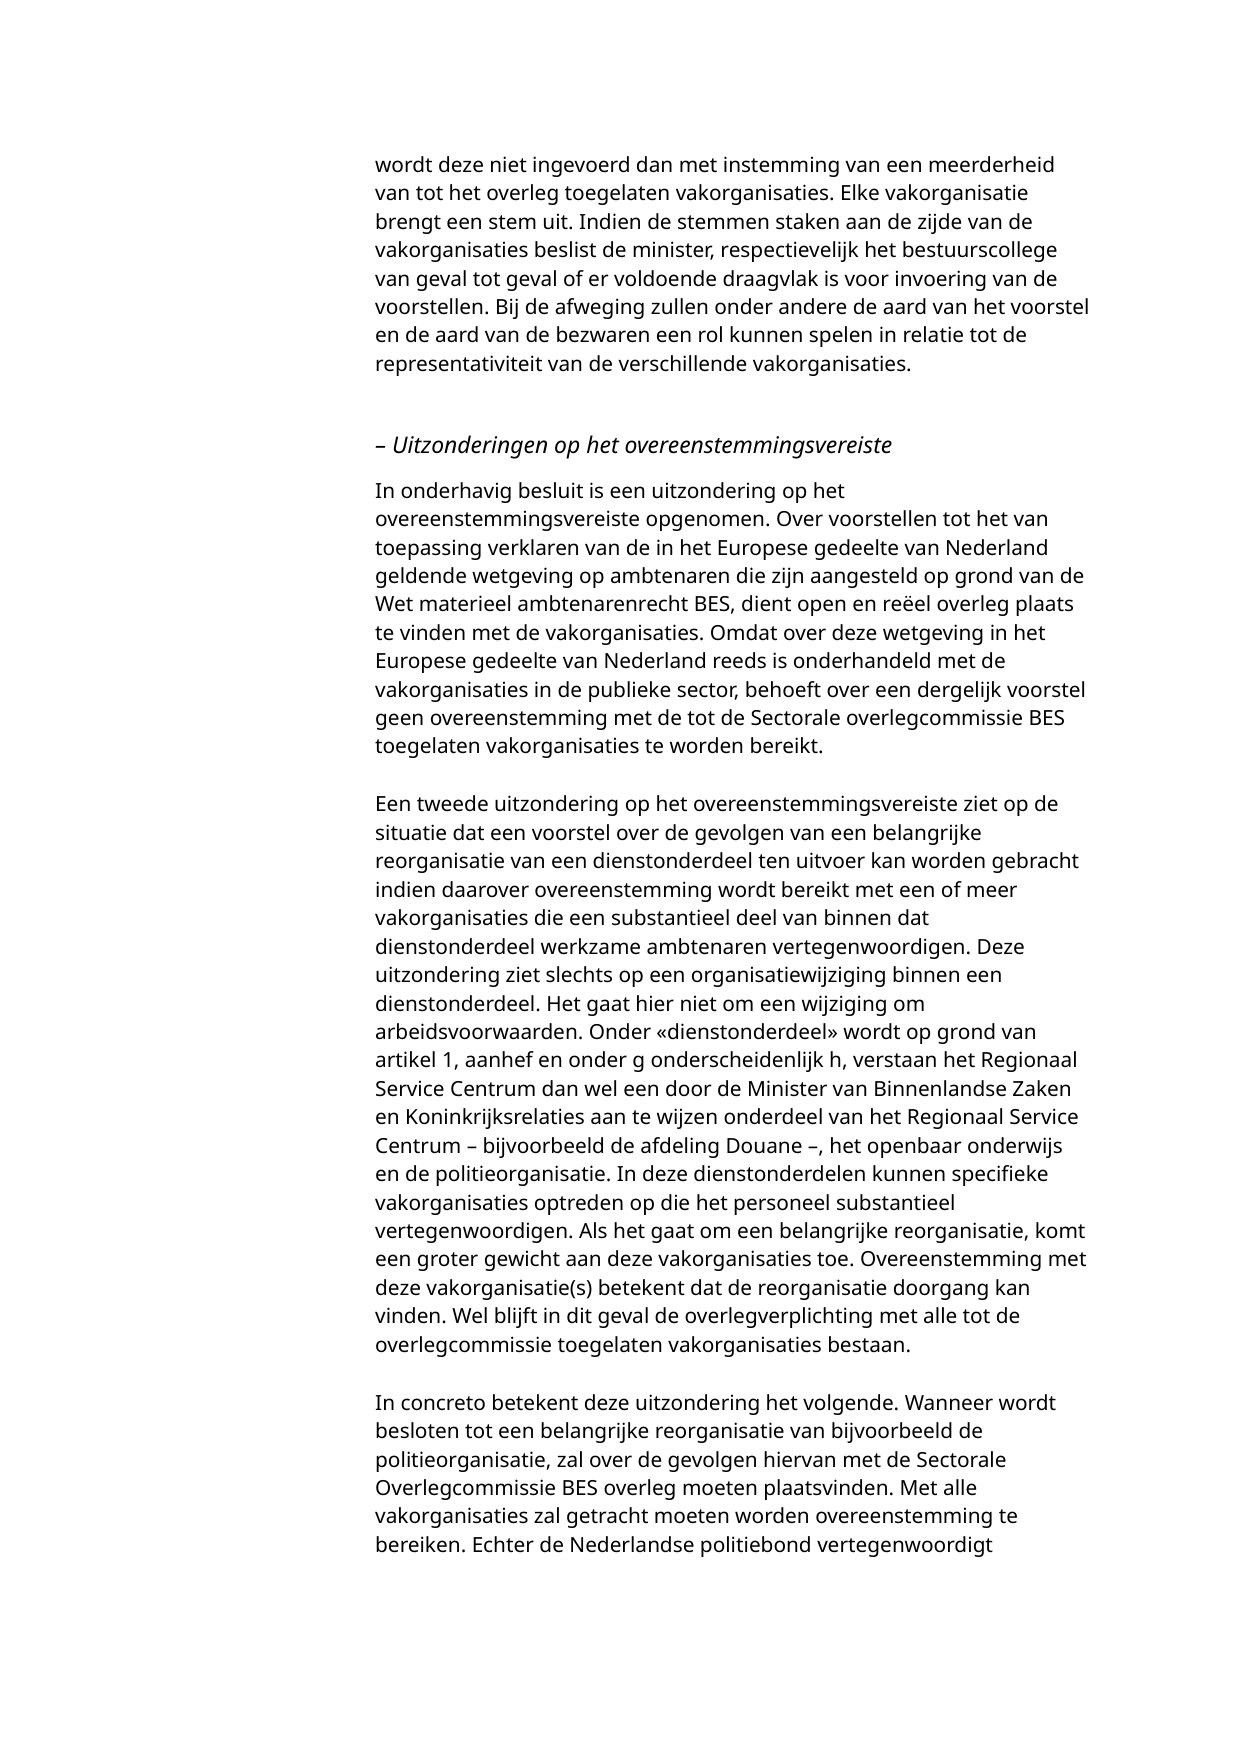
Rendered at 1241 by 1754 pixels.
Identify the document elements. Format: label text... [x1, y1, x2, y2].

text In concreto betekent deze uitzondering het volgende. Wanneer wordt besloten tot een belangrijke reorganisatie van bijvoorbeeld de politieorganisatie, zal over de gevolgen hiervan met de Sectorale Overlegcommissie BES overleg moeten plaatsvinden. Met alle vakorganisaties zal getracht moeten worden overeenstemming te bereiken. Echter de Nederlandse politiebond vertegenwoordigt [375, 1388, 1090, 1558]
text wordt deze niet ingevoerd dan met instemming van een meerderheid van tot het overleg toegelaten vakorganisaties. Elke vakorganisatie brengt een stem uit. Indien de stemmen staken aan de zijde van de vakorganisaties beslist de minister, respectievelijk het bestuurscollege van geval tot geval of er voldoende draagvlak is voor invoering van de voorstellen. Bij de afweging zullen onder andere de aard van het voorstel en de aard van de bezwaren een rol kunnen spelen in relatie tot de representativiteit van de verschillende vakorganisaties. [375, 150, 1090, 377]
text Een tweede uitzondering op het overeenstemmingsvereiste ziet op de situatie dat een voorstel over de gevolgen van een belangrijke reorganisatie van een dienstonderdeel ten uitvoer kan worden gebracht indien daarover overeenstemming wordt bereikt met een of meer vakorganisaties die een substantieel deel van binnen dat dienstonderdeel werkzame ambtenaren vertegenwoordigen. Deze uitzondering ziet slechts op een organisatiewijziging binnen een dienstonderdeel. Het gaat hier niet om een wijziging om arbeidsvoorwaarden. Onder «dienstonderdeel» wordt op grond van artikel 1, aanhef en onder g onderscheidenlijk h, verstaan het Regionaal Service Centrum dan wel een door de Minister van Binnenlandse Zaken en Koninkrijksrelaties aan te wijzen onderdeel van het Regionaal Service Centrum – bijvoorbeeld de afdeling Douane –, het openbaar onderwijs en de politieorganisatie. In deze dienstonderdelen kunnen specifieke vakorganisaties optreden op die het personeel substantieel vertegenwoordigen. Als het gaat om een belangrijke reorganisatie, komt een groter gewicht aan deze vakorganisaties toe. Overeenstemming met deze vakorganisatie(s) betekent dat de reorganisatie doorgang kan vinden. Wel blijft in dit geval de overlegverplichting met alle tot de overlegcommissie toegelaten vakorganisaties bestaan. [375, 789, 1090, 1358]
subtitle – Uitzonderingen op het overeenstemmingsvereiste [375, 429, 1090, 461]
text In onderhavig besluit is een uitzondering op het overeenstemmingsvereiste opgenomen. Over voorstellen tot het van toepassing verklaren van de in het Europese gedeelte van Nederland geldende wetgeving op ambtenaren die zijn aangesteld op grond van de Wet materieel ambtenarenrecht BES, dient open en reëel overleg plaats te vinden met de vakorganisaties. Omdat over deze wetgeving in het Europese gedeelte van Nederland reeds is onderhandeld met de vakorganisaties in de publieke sector, behoeft over een dergelijk voorstel geen overeenstemming met de tot de Sectorale overlegcommissie BES toegelaten vakorganisaties te worden bereikt. [375, 476, 1090, 760]
